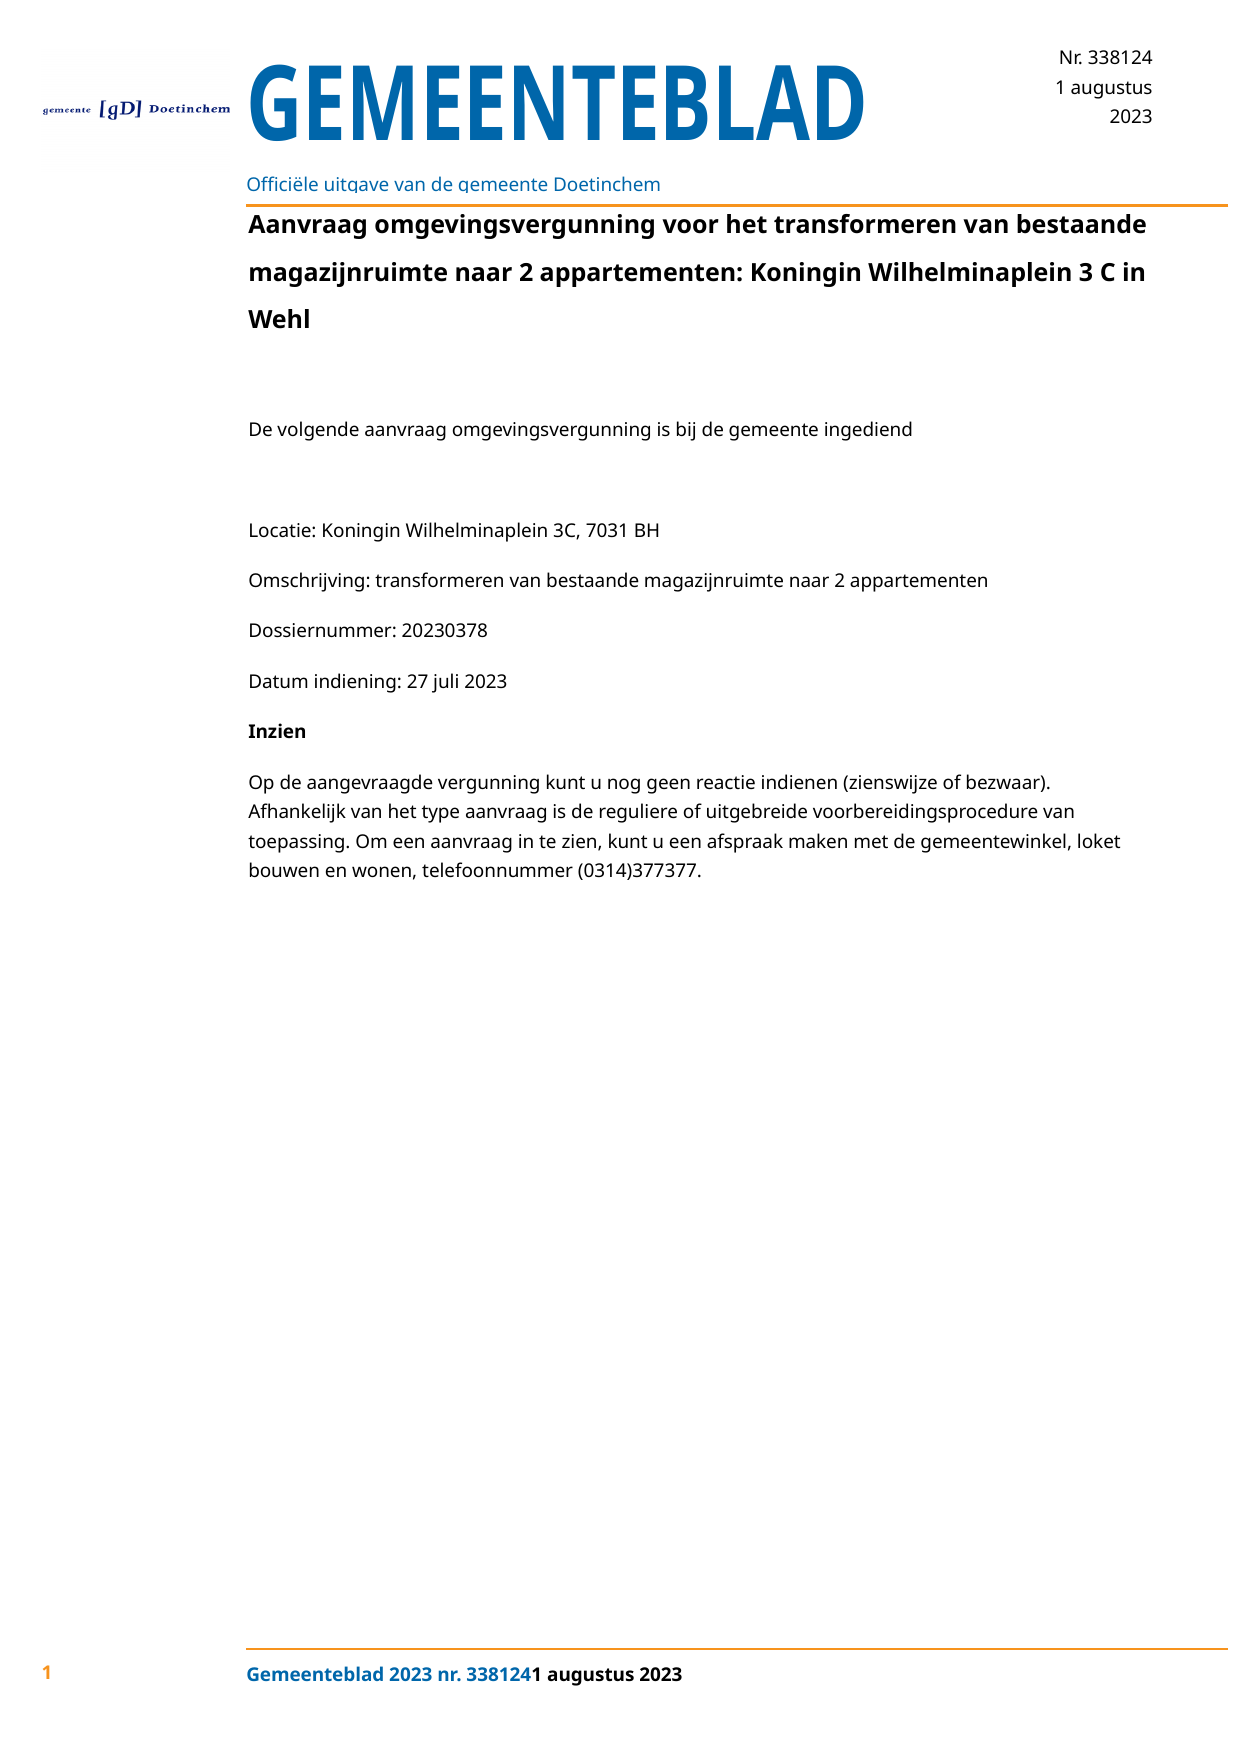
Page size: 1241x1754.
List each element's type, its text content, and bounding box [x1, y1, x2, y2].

text Inzien [248, 718, 1152, 744]
text Datum indiening: 27 juli 2023 [248, 668, 1152, 694]
text Locatie: Koningin Wilhelminaplein 3C, 7031 BH [248, 517, 1152, 542]
picture [41, 47, 231, 172]
text Dossiernummer: 20230378 [248, 618, 1152, 643]
text Omschrijving: transformeren van bestaande magazijnruimte naar 2 appartementen [248, 567, 1152, 593]
text De volgende aanvraag omgevingsvergunning is bij de gemeente ingediend [248, 416, 1152, 442]
text Aanvraag omgevingsvergunning voor het transformeren van bestaande magazijnruimte naar 2 appartementen: Koningin Wilhelminaplein 3 C in Wehl [248, 207, 1152, 336]
text Op de aangevraagde vergunning kunt u nog geen reactie indienen (zienswijze of bezwaar). Afhankelijk van het type aanvraag is de reguliere of uitgebreide voorbereidingsprocedure van toepassing. Om een aanvraag in te zien, kunt u een afspraak maken met de gemeentewinkel, loket bouwen en wonen, telefoonnummer (0314)377377. [248, 769, 1152, 883]
